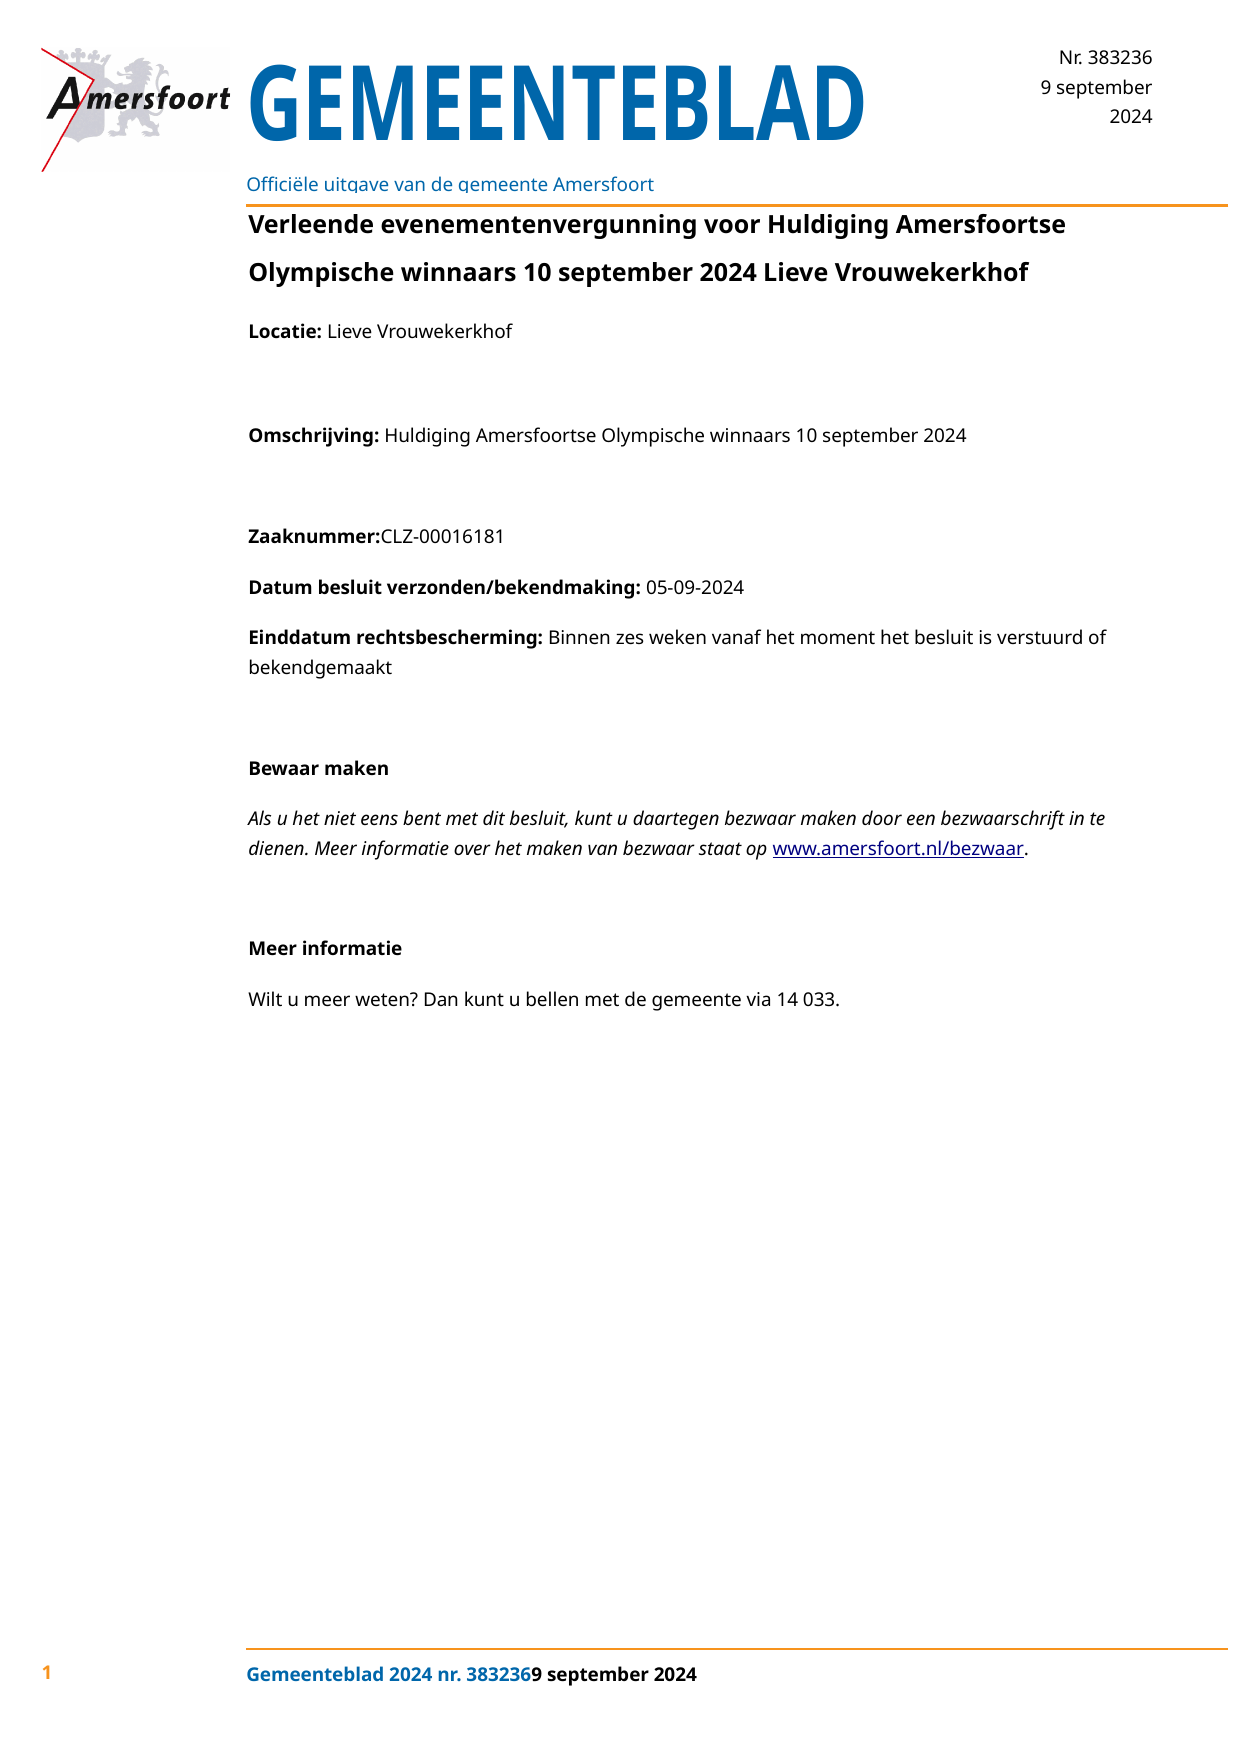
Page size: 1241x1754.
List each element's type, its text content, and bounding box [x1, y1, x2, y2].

text Zaaknummer:CLZ-00016181 [248, 523, 1152, 549]
picture [41, 47, 231, 172]
text Datum besluit verzonden/bekendmaking: 05-09-2024 [248, 574, 1152, 600]
text Wilt u meer weten? Dan kunt u bellen met de gemeente via 14 033. [248, 986, 1152, 1012]
text Bewaar maken [248, 755, 1152, 781]
text Verleende evenementenvergunning voor Huldiging Amersfoortse Olympische winnaars 10 september 2024 Lieve Vrouwekerkhof [248, 207, 1152, 288]
text Locatie: Lieve Vrouwekerkhof [248, 318, 1152, 344]
text Meer informatie [248, 936, 1152, 961]
text Als u het niet eens bent met dit besluit, kunt u daartegen bezwaar maken door een bezwaarschrift in te dienen. Meer informatie over het maken van bezwaar staat op www.amersfoort.nl/bezwaar. [248, 805, 1152, 861]
text Einddatum rechtsbescherming: Binnen zes weken vanaf het moment het besluit is verstuurd of bekendgemaakt [248, 624, 1152, 680]
text ﻿Omschrijving: Huldiging Amersfoortse Olympische winnaars 10 september 2024 [248, 419, 1152, 448]
